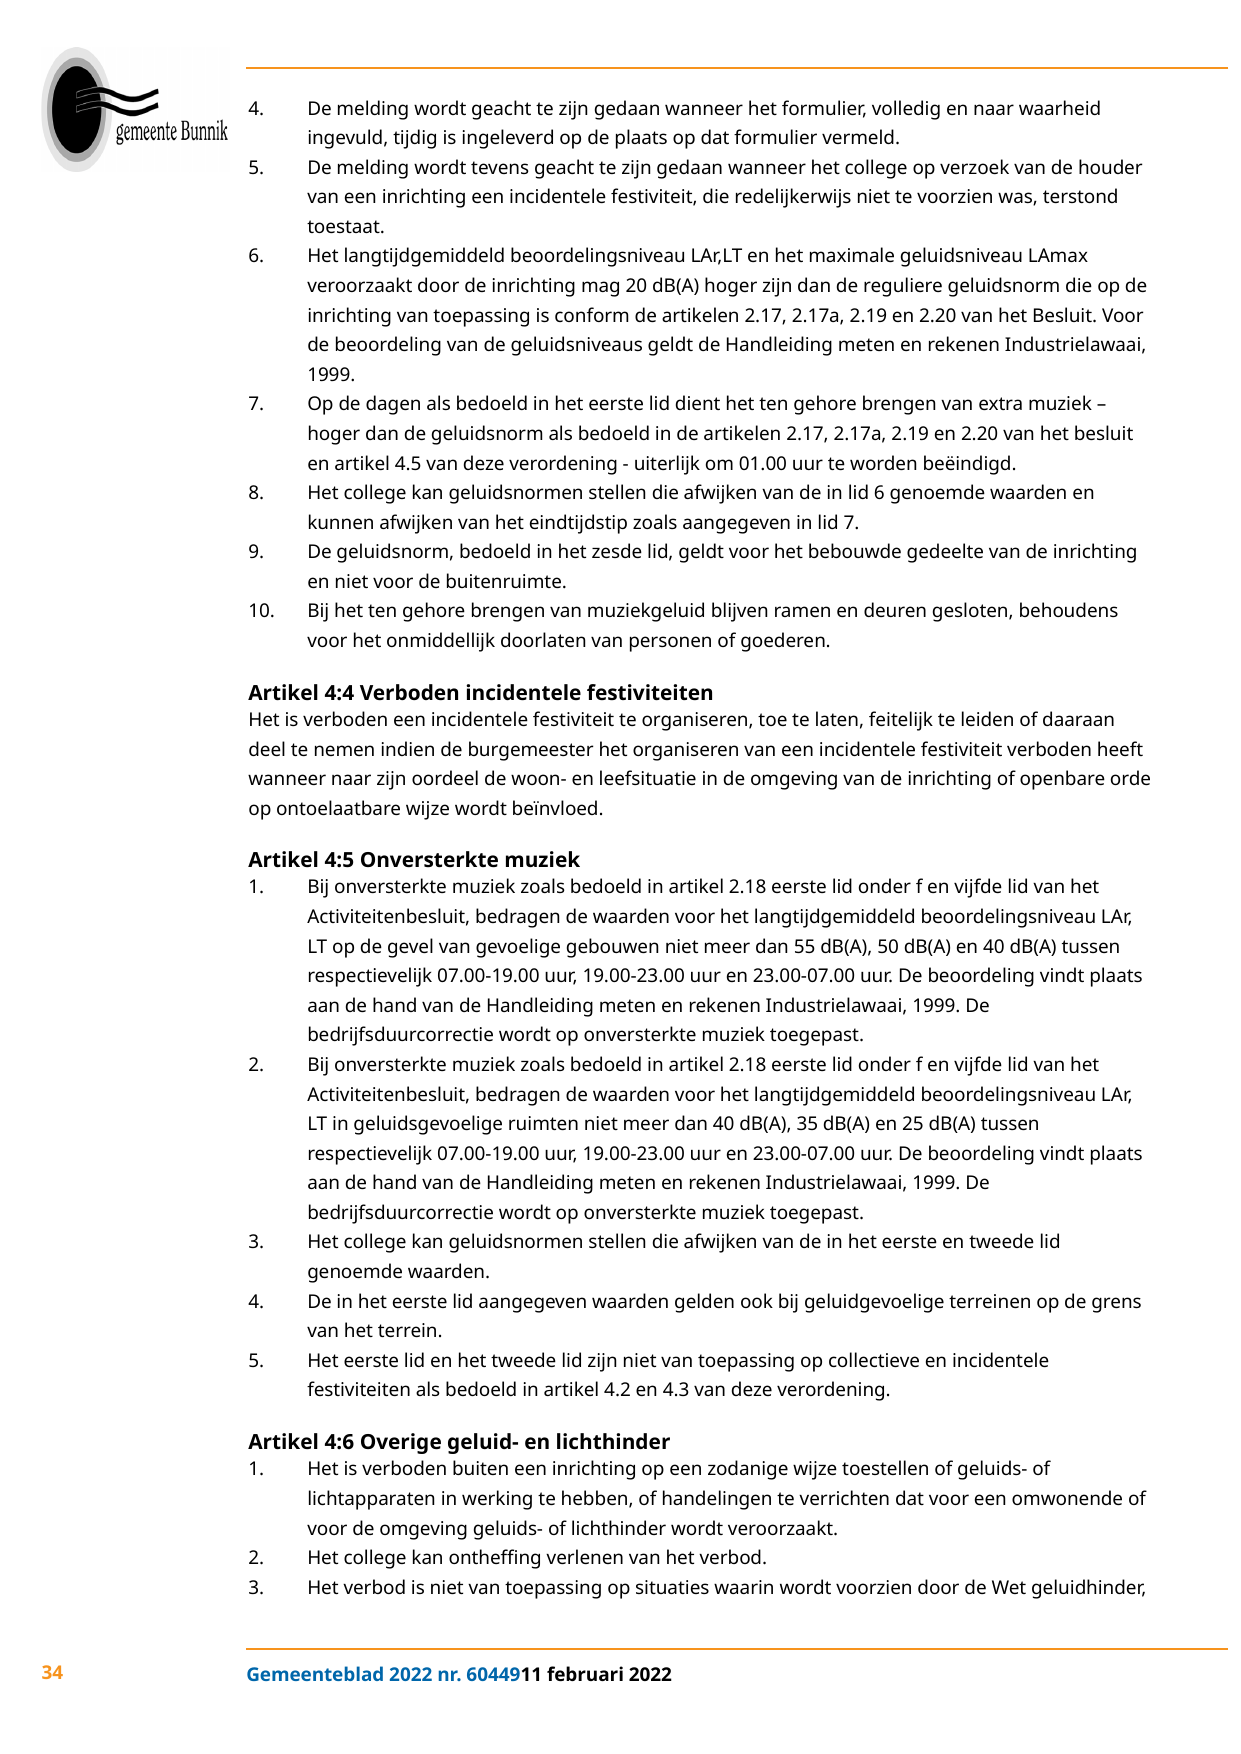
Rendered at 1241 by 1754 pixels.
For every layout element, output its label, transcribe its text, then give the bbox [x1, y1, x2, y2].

list Op de dagen als bedoeld in het eerste lid dient het ten gehore brengen van extra muziek – hoger dan de geluidsnorm als bedoeld in de artikelen 2.17, 2.17a, 2.19 en 2.20 van het besluit en artikel 4.5 van deze verordening - uiterlijk om 01.00 uur te worden beëindigd. [248, 391, 1152, 476]
list De melding wordt geacht te zijn gedaan wanneer het formulier, volledig en naar waarheid ingevuld, tijdig is ingeleverd op de plaats op dat formulier vermeld. [248, 95, 1152, 150]
text Artikel 4:5 Onversterkte muziek [248, 845, 1152, 874]
text Artikel 4:4 Verboden incidentele festiviteiten [248, 678, 1152, 706]
list Het langtijdgemiddeld beoordelingsniveau LAr,LT en het maximale geluidsniveau LAmax veroorzaakt door de inrichting mag 20 dB(A) hoger zijn dan de reguliere geluidsnorm die op de inrichting van toepassing is conform de artikelen 2.17, 2.17a, 2.19 en 2.20 van het Besluit. Voor de beoordeling van de geluidsniveaus geldt de Handleiding meten en rekenen Industrielawaai, 1999. [248, 243, 1152, 387]
picture [41, 47, 231, 172]
list Bij het ten gehore brengen van muziekgeluid blijven ramen en deuren gesloten, behoudens voor het onmiddellijk doorlaten van personen of goederen. [248, 598, 1152, 653]
list De in het eerste lid aangegeven waarden gelden ook bij geluidgevoelige terreinen op de grens van het terrein. [248, 1288, 1152, 1343]
list Bij onversterkte muziek zoals bedoeld in artikel 2.18 eerste lid onder f en vijfde lid van het Activiteitenbesluit, bedragen de waarden voor het langtijdgemiddeld beoordelingsniveau LAr, LT in geluidsgevoelige ruimten niet meer dan 40 dB(A), 35 dB(A) en 25 dB(A) tussen respectievelijk 07.00-19.00 uur, 19.00-23.00 uur en 23.00-07.00 uur. De beoordeling vindt plaats aan de hand van de Handleiding meten en rekenen Industrielawaai, 1999. De bedrijfsduurcorrectie wordt op onversterkte muziek toegepast. [248, 1051, 1152, 1225]
list Het eerste lid en het tweede lid zijn niet van toepassing op collectieve en incidentele festiviteiten als bedoeld in artikel 4.2 en 4.3 van deze verordening. [248, 1347, 1152, 1402]
list Het is verboden buiten een inrichting op een zodanige wijze toestellen of geluids- of lichtapparaten in werking te hebben, of handelingen te verrichten dat voor een omwonende of voor de omgeving geluids- of lichthinder wordt veroorzaakt. [248, 1456, 1152, 1540]
text Artikel 4:6 Overige geluid- en lichthinder [248, 1427, 1152, 1456]
list Het college kan ontheffing verlenen van het verbod. [248, 1544, 1152, 1570]
list Het college kan geluidsnormen stellen die afwijken van de in lid 6 genoemde waarden en kunnen afwijken van het eindtijdstip zoals aangegeven in lid 7. [248, 479, 1152, 535]
text Het is verboden een incidentele festiviteit te organiseren, toe te laten, feitelijk te leiden of daaraan deel te nemen indien de burgemeester het organiseren van een incidentele festiviteit verboden heeft wanneer naar zijn oordeel de woon- en leefsituatie in de omgeving van de inrichting of openbare orde op ontoelaatbare wijze wordt beïnvloed. [248, 706, 1152, 821]
list De geluidsnorm, bedoeld in het zesde lid, geldt voor het bebouwde gedeelte van de inrichting en niet voor de buitenruimte. [248, 538, 1152, 594]
list Het college kan geluidsnormen stellen die afwijken van de in het eerste en tweede lid genoemde waarden. [248, 1229, 1152, 1284]
list De melding wordt tevens geacht te zijn gedaan wanneer het college op verzoek van de houder van een inrichting een incidentele festiviteit, die redelijkerwijs niet te voorzien was, terstond toestaat. [248, 154, 1152, 239]
list Het verbod is niet van toepassing op situaties waarin wordt voorzien door de Wet geluidhinder, [248, 1574, 1152, 1599]
list Bij onversterkte muziek zoals bedoeld in artikel 2.18 eerste lid onder f en vijfde lid van het Activiteitenbesluit, bedragen de waarden voor het langtijdgemiddeld beoordelingsniveau LAr, LT op de gevel van gevoelige gebouwen niet meer dan 55 dB(A), 50 dB(A) en 40 dB(A) tussen respectievelijk 07.00-19.00 uur, 19.00-23.00 uur en 23.00-07.00 uur. De beoordeling vindt plaats aan de hand van de Handleiding meten en rekenen Industrielawaai, 1999. De bedrijfsduurcorrectie wordt op onversterkte muziek toegepast. [248, 874, 1152, 1047]
